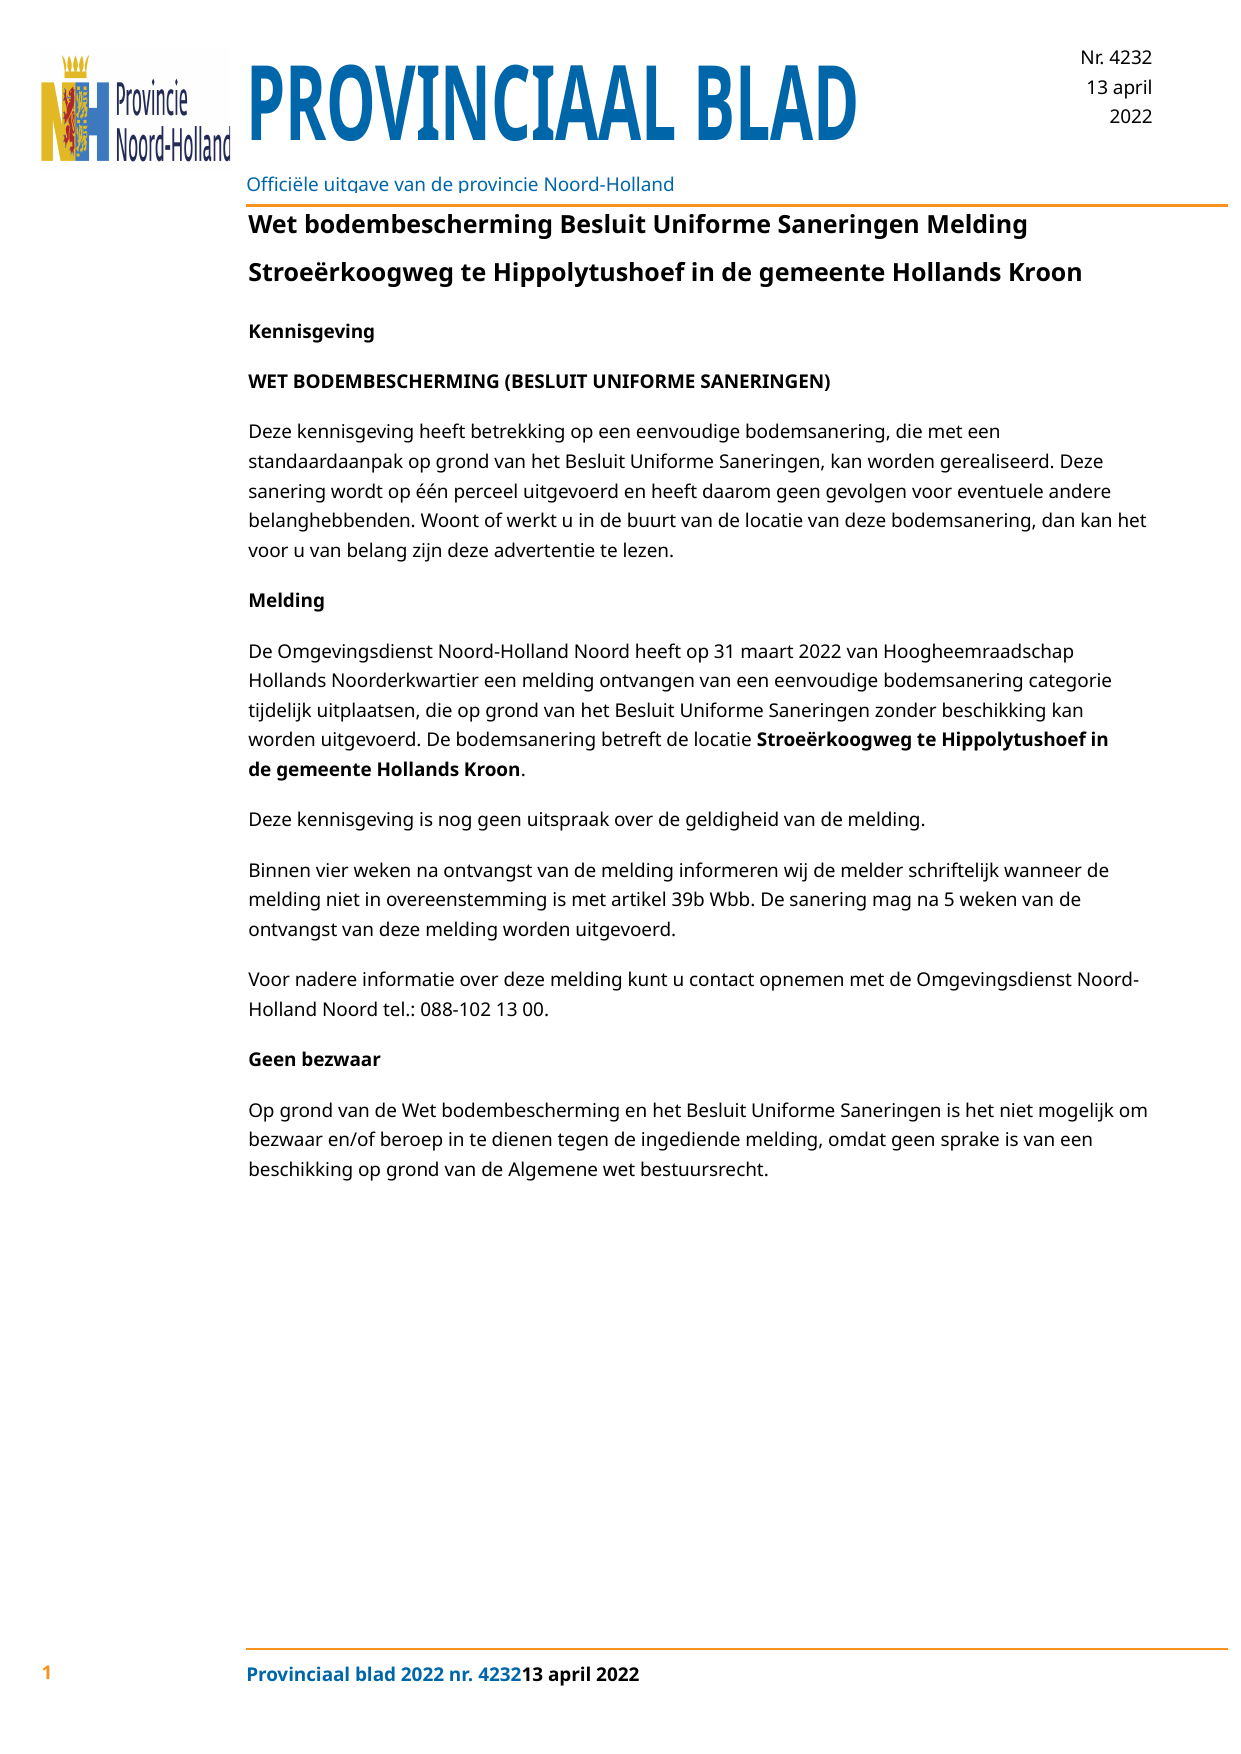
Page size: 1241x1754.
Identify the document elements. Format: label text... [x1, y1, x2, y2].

text WET BODEMBESCHERMING (BESLUIT UNIFORME SANERINGEN) [248, 368, 1152, 394]
text De Omgevingsdienst Noord-Holland Noord heeft op 31 maart 2022 van Hoogheemraadschap Hollands Noorderkwartier een melding ontvangen van een eenvoudige bodemsanering categorie tijdelijk uitplaatsen, die op grond van het Besluit Uniforme Saneringen zonder beschikking kan worden uitgevoerd. De bodemsanering betreft de locatie Stroeërkoogweg te Hippolytushoef in de gemeente Hollands Kroon. [248, 638, 1152, 782]
picture [41, 47, 231, 172]
text Deze kennisgeving heeft betrekking op een eenvoudige bodemsanering, die met een standaardaanpak op grond van het Besluit Uniforme Saneringen, kan worden gerealiseerd. Deze sanering wordt op één perceel uitgevoerd en heeft daarom geen gevolgen voor eventuele andere belanghebbenden. Woont of werkt u in de buurt van de locatie van deze bodemsanering, dan kan het voor u van belang zijn deze advertentie te lezen. [248, 419, 1152, 563]
text Kennisgeving [248, 318, 1152, 344]
text Geen bezwaar [248, 1047, 1152, 1072]
text Binnen vier weken na ontvangst van de melding informeren wij de melder schriftelijk wanneer de melding niet in overeenstemming is met artikel 39b Wbb. De sanering mag na 5 weken van de ontvangst van deze melding worden uitgevoerd. [248, 857, 1152, 942]
text Deze kennisgeving is nog geen uitspraak over de geldigheid van de melding. [248, 807, 1152, 832]
text Voor nadere informatie over deze melding kunt u contact opnemen met de Omgevingsdienst Noord-Holland Noord tel.: 088-102 13 00. [248, 967, 1152, 1022]
text Op grond van de Wet bodembescherming en het Besluit Uniforme Saneringen is het niet mogelijk om bezwaar en/of beroep in te dienen tegen de ingediende melding, omdat geen sprake is van een beschikking op grond van de Algemene wet bestuursrecht. [248, 1097, 1152, 1182]
text Wet bodembescherming Besluit Uniforme Saneringen Melding Stroeërkoogweg te Hippolytushoef in de gemeente Hollands Kroon [248, 207, 1152, 288]
text Melding [248, 587, 1152, 613]
